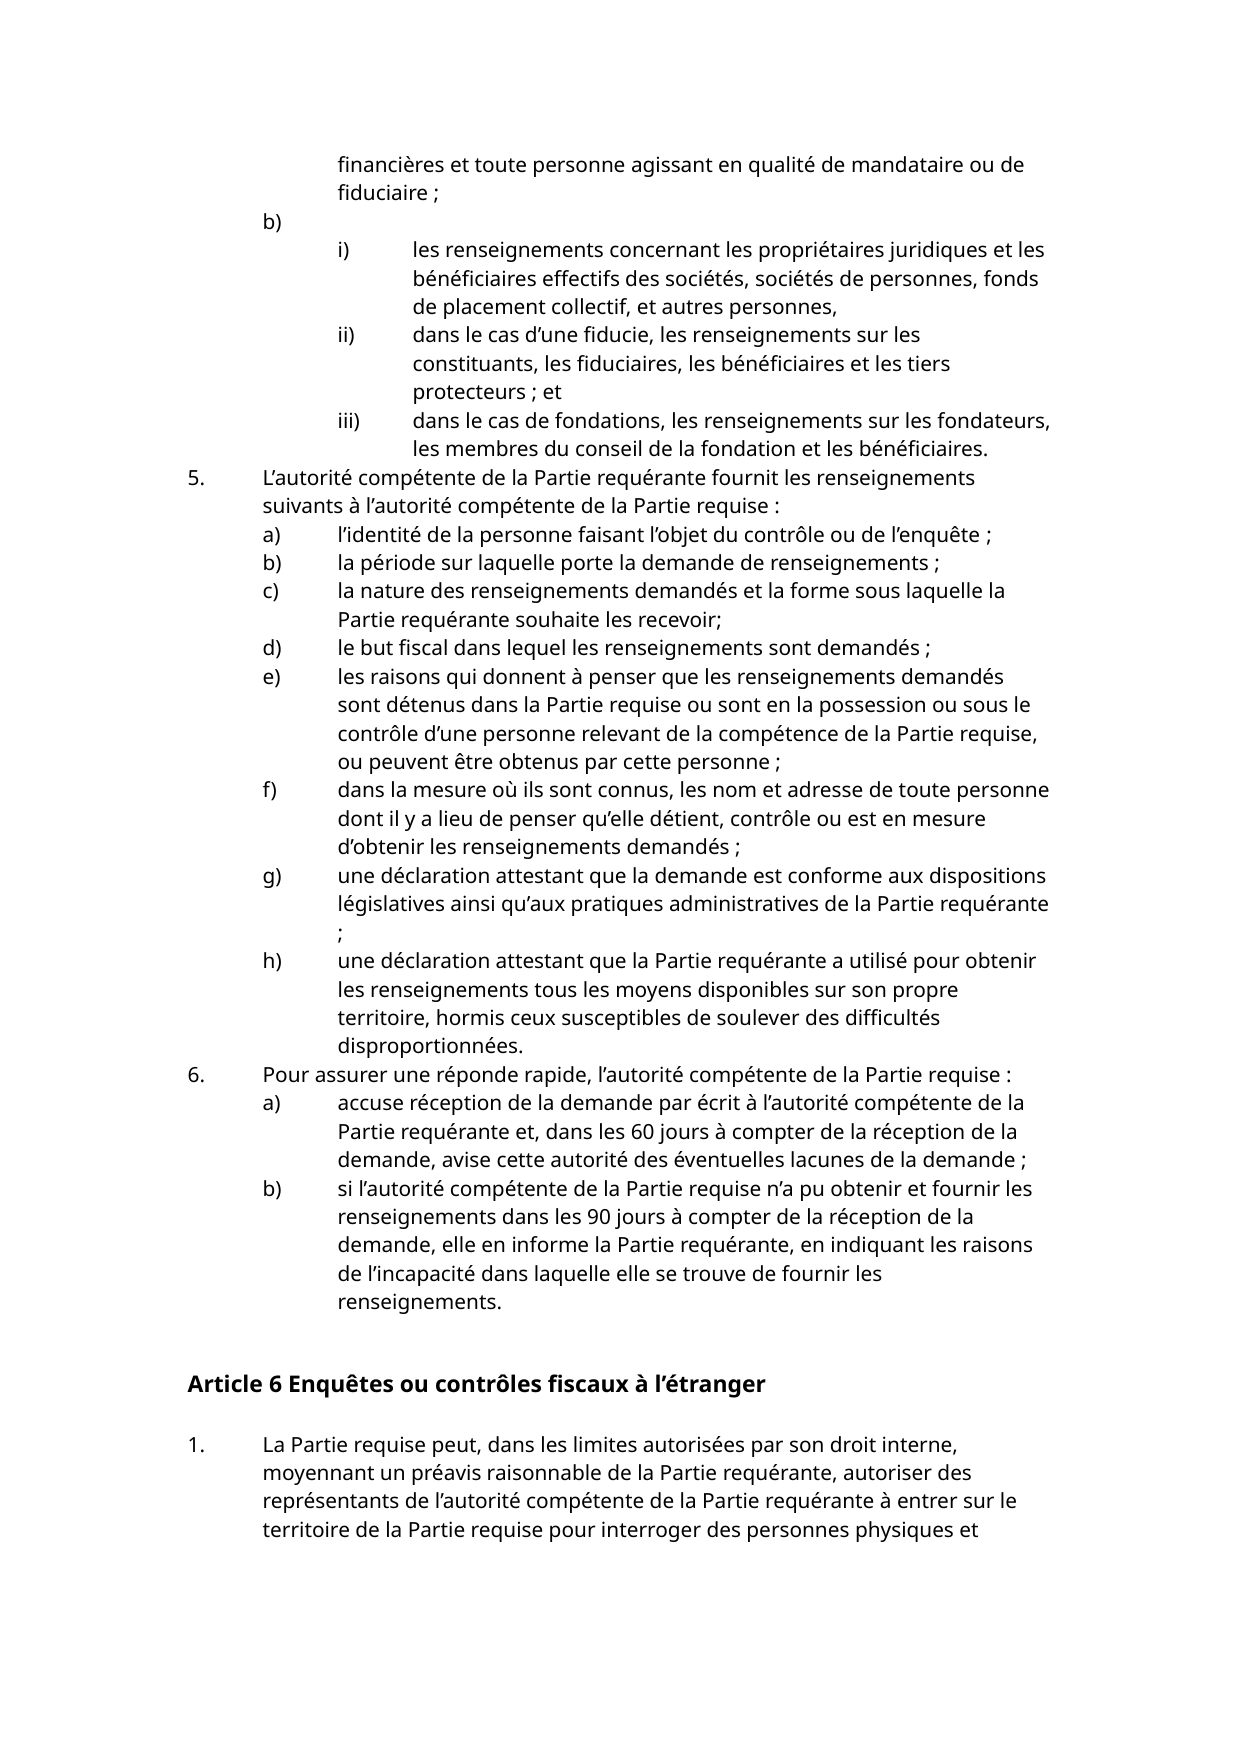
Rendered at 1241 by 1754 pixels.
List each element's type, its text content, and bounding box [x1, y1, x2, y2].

list L’autorité compétente de la Partie requérante fournit les renseignements suivants à l’autorité compétente de la Partie requise : [187, 463, 1053, 520]
list financières et toute personne agissant en qualité de mandataire ou de fiduciaire ; [262, 150, 1053, 207]
list la période sur laquelle porte la demande de renseignements ; [262, 548, 1053, 577]
list la nature des renseignements demandés et la forme sous laquelle la Partie requérante souhaite les recevoir; [262, 577, 1053, 633]
list La Partie requise peut, dans les limites autorisées par son droit interne, moyennant un préavis raisonnable de la Partie requérante, autoriser des représentants de l’autorité compétente de la Partie requérante à entrer sur le territoire de la Partie requise pour interroger des personnes physiques et [187, 1430, 1053, 1543]
list les raisons qui donnent à penser que les renseignements demandés sont détenus dans la Partie requise ou sont en la possession ou sous le contrôle d’une personne relevant de la compétence de la Partie requise, ou peuvent être obtenus par cette personne ; [262, 662, 1053, 776]
list une déclaration attestant que la demande est conforme aux dispositions législatives ainsi qu’aux pratiques administratives de la Partie requérante ; [262, 861, 1053, 946]
subtitle Article 6 Enquêtes ou contrôles fiscaux à l’étranger [187, 1368, 1053, 1400]
list Pour assurer une réponde rapide, l’autorité compétente de la Partie requise : [187, 1060, 1053, 1088]
list dans le cas d’une fiducie, les renseignements sur les constituants, les fiduciaires, les bénéficiaires et les tiers protecteurs ; et [337, 321, 1053, 406]
list accuse réception de la demande par écrit à l’autorité compétente de la Partie requérante et, dans les 60 jours à compter de la réception de la demande, avise cette autorité des éventuelles lacunes de la demande ; [262, 1088, 1053, 1174]
list l’identité de la personne faisant l’objet du contrôle ou de l’enquête ; [262, 520, 1053, 548]
list les renseignements concernant les propriétaires juridiques et les bénéficiaires effectifs des sociétés, sociétés de personnes, fonds de placement collectif, et autres personnes, [337, 235, 1053, 321]
list si l’autorité compétente de la Partie requise n’a pu obtenir et fournir les renseignements dans les 90 jours à compter de la réception de la demande, elle en informe la Partie requérante, en indiquant les raisons de l’incapacité dans laquelle elle se trouve de fournir les renseignements. [262, 1174, 1053, 1316]
list le but fiscal dans lequel les renseignements sont demandés ; [262, 633, 1053, 662]
list une déclaration attestant que la Partie requérante a utilisé pour obtenir les renseignements tous les moyens disponibles sur son propre territoire, hormis ceux susceptibles de soulever des difficultés disproportionnées. [262, 946, 1053, 1060]
list dans le cas de fondations, les renseignements sur les fondateurs, les membres du conseil de la fondation et les bénéficiaires. [337, 406, 1053, 463]
list dans la mesure où ils sont connus, les nom et adresse de toute personne dont il y a lieu de penser qu’elle détient, contrôle ou est en mesure d’obtenir les renseignements demandés ; [262, 776, 1053, 861]
